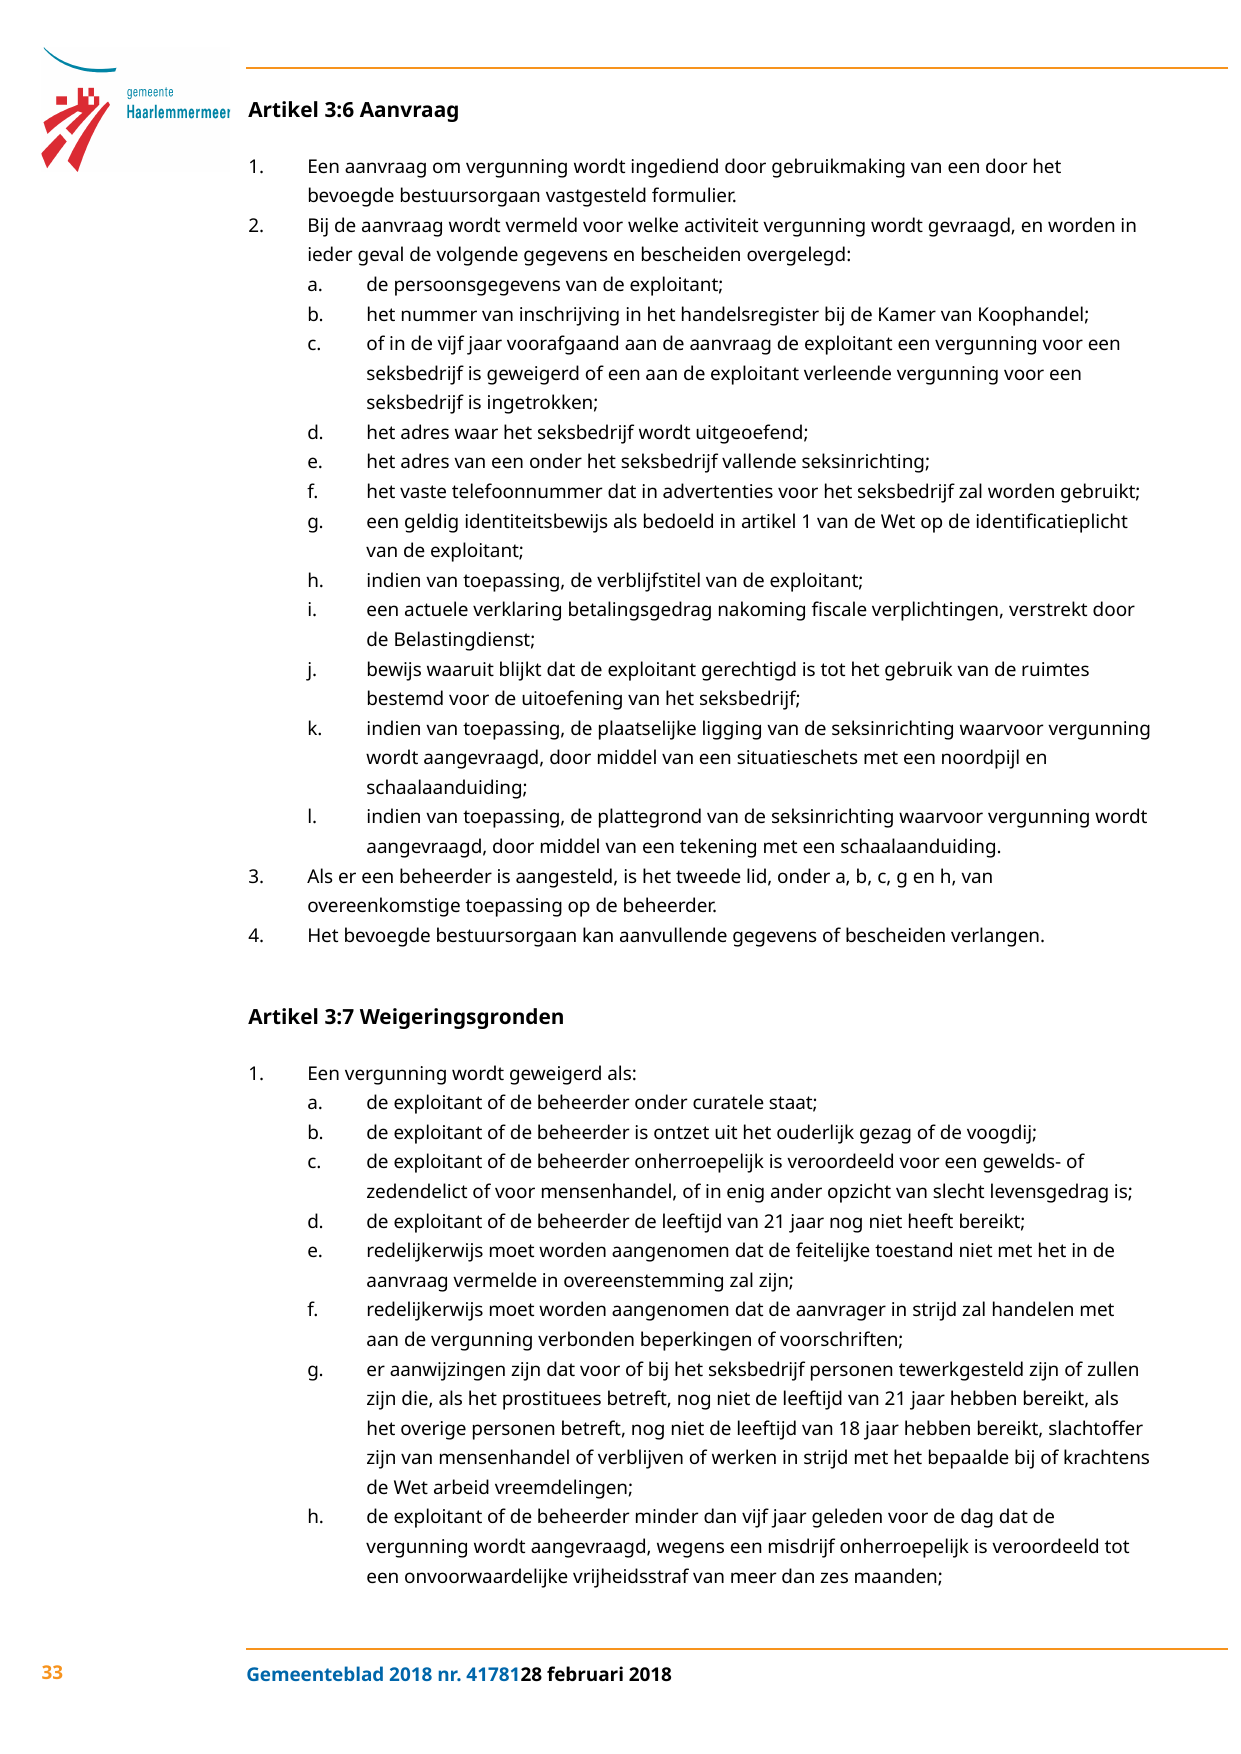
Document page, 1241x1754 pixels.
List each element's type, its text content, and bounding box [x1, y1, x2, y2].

list Als er een beheerder is aangesteld, is het tweede lid, onder a, b, c, g en h, van overeenkomstige toepassing op de beheerder. [248, 863, 1152, 918]
text Artikel 3:6 Aanvraag [248, 95, 1152, 123]
list bewijs waaruit blijkt dat de exploitant gerechtigd is tot het gebruik van de ruimtes bestemd voor de uitoefening van het seksbedrijf; [307, 656, 1152, 711]
list Het bevoegde bestuursorgaan kan aanvullende gegevens of bescheiden verlangen. [248, 922, 1152, 948]
text Artikel 3:7 Weigeringsgronden [248, 1002, 1152, 1030]
list Bij de aanvraag wordt vermeld voor welke activiteit vergunning wordt gevraagd, en worden in ieder geval de volgende gegevens en bescheiden overgelegd: [248, 212, 1152, 267]
list het nummer van inschrijving in het handelsregister bij de Kamer van Koophandel; [307, 301, 1152, 326]
list Een vergunning wordt geweigerd als: [248, 1060, 1152, 1086]
list de exploitant of de beheerder de leeftijd van 21 jaar nog niet heeft bereikt; [307, 1208, 1152, 1234]
list een geldig identiteitsbewijs als bedoeld in artikel 1 van de Wet op de identificatieplicht van de exploitant; [307, 508, 1152, 563]
list redelijkerwijs moet worden aangenomen dat de feitelijke toestand niet met het in de aanvraag vermelde in overeenstemming zal zijn; [307, 1237, 1152, 1293]
list een actuele verklaring betalingsgedrag nakoming fiscale verplichtingen, verstrekt door de Belastingdienst; [307, 597, 1152, 652]
list het adres waar het seksbedrijf wordt uitgeoefend; [307, 419, 1152, 445]
list indien van toepassing, de plaatselijke ligging van de seksinrichting waarvoor vergunning wordt aangevraagd, door middel van een situatieschets met een noordpijl en schaalaanduiding; [307, 715, 1152, 800]
list indien van toepassing, de verblijfstitel van de exploitant; [307, 567, 1152, 593]
list het adres van een onder het seksbedrijf vallende seksinrichting; [307, 449, 1152, 474]
list Een aanvraag om vergunning wordt ingediend door gebruikmaking van een door het bevoegde bestuursorgaan vastgesteld formulier. [248, 153, 1152, 208]
list of in de vijf jaar voorafgaand aan de aanvraag de exploitant een vergunning voor een seksbedrijf is geweigerd of een aan de exploitant verleende vergunning voor een seksbedrijf is ingetrokken; [307, 330, 1152, 415]
list er aanwijzingen zijn dat voor of bij het seksbedrijf personen tewerkgesteld zijn of zullen zijn die, als het prostituees betreft, nog niet de leeftijd van 21 jaar hebben bereikt, als het overige personen betreft, nog niet de leeftijd van 18 jaar hebben bereikt, slachtoffer zijn van mensenhandel of verblijven of werken in strijd met het bepaalde bij of krachtens de Wet arbeid vreemdelingen; [307, 1356, 1152, 1500]
list het vaste telefoonnummer dat in advertenties voor het seksbedrijf zal worden gebruikt; [307, 478, 1152, 504]
list de persoonsgegevens van de exploitant; [307, 271, 1152, 297]
list de exploitant of de beheerder onder curatele staat; [307, 1089, 1152, 1115]
list de exploitant of de beheerder minder dan vijf jaar geleden voor de dag dat de vergunning wordt aangevraagd, wegens een misdrijf onherroepelijk is veroordeeld tot een onvoorwaardelijke vrijheidsstraf van meer dan zes maanden; [307, 1504, 1152, 1589]
list de exploitant of de beheerder onherroepelijk is veroordeeld voor een gewelds- of zedendelict of voor mensenhandel, of in enig ander opzicht van slecht levensgedrag is; [307, 1149, 1152, 1204]
list redelijkerwijs moet worden aangenomen dat de aanvrager in strijd zal handelen met aan de vergunning verbonden beperkingen of voorschriften; [307, 1297, 1152, 1352]
list indien van toepassing, de plattegrond van de seksinrichting waarvoor vergunning wordt aangevraagd, door middel van een tekening met een schaalaanduiding. [307, 804, 1152, 859]
list de exploitant of de beheerder is ontzet uit het ouderlijk gezag of de voogdij; [307, 1119, 1152, 1145]
picture [41, 47, 231, 172]
